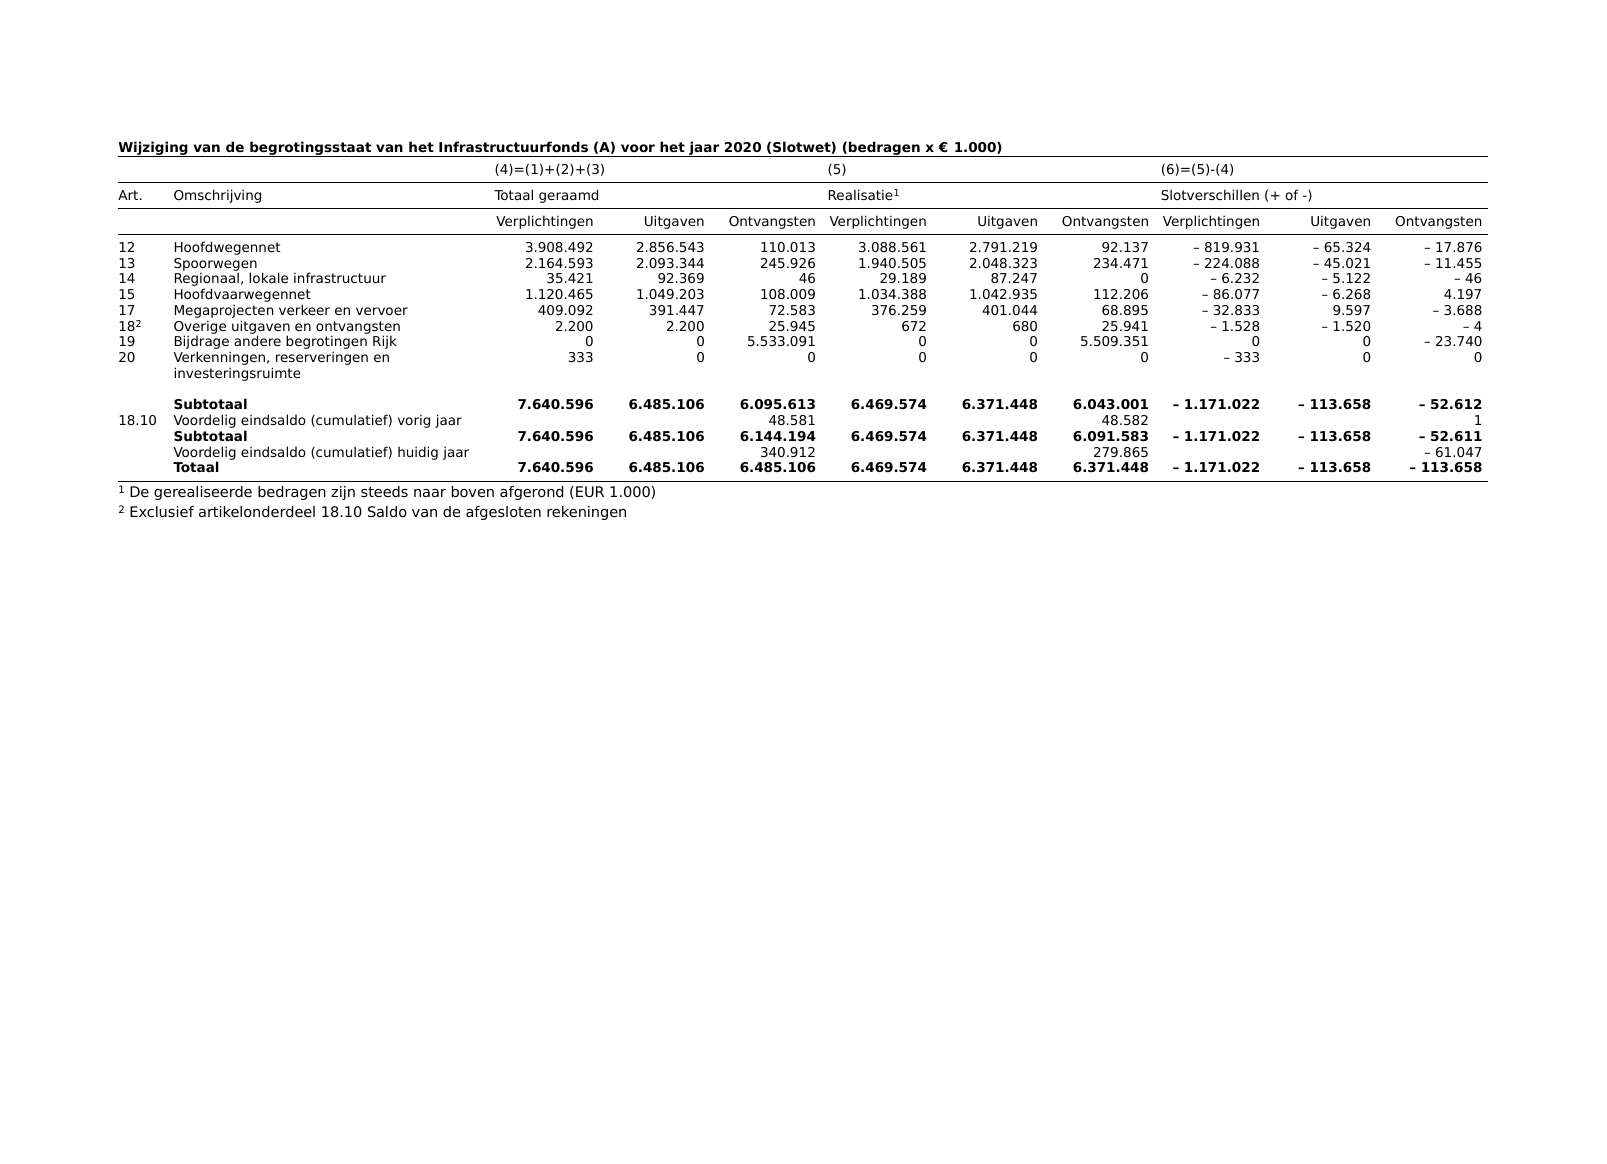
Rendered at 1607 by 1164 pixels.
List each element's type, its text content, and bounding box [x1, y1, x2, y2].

table_cell [933, 444, 1044, 460]
table_cell 2.164.593 [488, 256, 599, 271]
table_cell 333 [488, 350, 599, 381]
table_cell 0 [488, 334, 599, 350]
table_cell – 113.658 [1266, 397, 1377, 413]
table_cell – 11.455 [1377, 256, 1488, 271]
table_cell [599, 381, 710, 397]
table_cell 108.009 [710, 287, 822, 303]
table_cell 3.088.561 [822, 235, 933, 256]
table_cell [118, 209, 167, 234]
table_cell Uitgaven [1266, 209, 1377, 234]
table_cell Regionaal, lokale infrastructuur [168, 271, 488, 287]
table_cell Ontvangsten [710, 209, 822, 234]
table_cell – 46 [1377, 271, 1488, 287]
table_header Wijziging van de begrotingsstaat van het Infrastructuurfonds (A) voor het jaar 2020 (Slotwet) (bedragen x € 1.000) [118, 140, 1488, 156]
table_cell Ontvangsten [1377, 209, 1488, 234]
table_cell – 224.088 [1155, 256, 1266, 271]
table_cell (4)=(1)+(2)+(3) [488, 157, 822, 182]
table_cell 672 [822, 319, 933, 334]
table_cell 6.371.448 [933, 397, 1044, 413]
table_cell – 1.520 [1266, 319, 1377, 334]
table_cell [168, 157, 488, 182]
table_cell 279.865 [1044, 444, 1155, 460]
table_cell – 52.612 [1377, 397, 1488, 413]
table_cell Spoorwegen [168, 256, 488, 271]
table_cell – 52.611 [1377, 429, 1488, 444]
table_cell 680 [933, 319, 1044, 334]
table_cell [488, 381, 599, 397]
table_cell 6.095.613 [710, 397, 822, 413]
table_cell [1155, 444, 1266, 460]
table_cell Overige uitgaven en ontvangsten [168, 319, 488, 334]
table_cell 340.912 [710, 444, 822, 460]
table_cell 29.189 [822, 271, 933, 287]
table_cell 92.369 [599, 271, 710, 287]
table_cell – 86.077 [1155, 287, 1266, 303]
table_cell [1377, 381, 1488, 397]
table_cell 25.945 [710, 319, 822, 334]
table_cell 0 [1266, 350, 1377, 381]
table_cell – 65.324 [1266, 235, 1377, 256]
table_cell 2.200 [599, 319, 710, 334]
table_cell 0 [822, 350, 933, 381]
table_cell [933, 413, 1044, 429]
table_cell 46 [710, 271, 822, 287]
table_cell 2.048.323 [933, 256, 1044, 271]
table_cell – 17.876 [1377, 235, 1488, 256]
table_cell 7.640.596 [488, 460, 599, 481]
table_cell Verkenningen, reserveringen en investeringsruimte [168, 350, 488, 381]
table_cell 409.092 [488, 303, 599, 318]
table_cell 0 [822, 334, 933, 350]
table_cell – 113.658 [1266, 429, 1377, 444]
table_cell – 6.232 [1155, 271, 1266, 287]
table_cell 1.042.935 [933, 287, 1044, 303]
table_cell – 3.688 [1377, 303, 1488, 318]
table_cell 87.247 [933, 271, 1044, 287]
table_cell 1 De gerealiseerde bedragen zijn steeds naar boven afgerond (EUR 1.000) 2 Exclusief artikelonderdeel 18.10 Saldo van de afgesloten rekeningen [118, 482, 1488, 521]
table_cell [488, 444, 599, 460]
table_cell – 1.171.022 [1155, 429, 1266, 444]
table_cell Art. [118, 183, 167, 208]
table_cell [1155, 413, 1266, 429]
table_cell 110.013 [710, 235, 822, 256]
table_cell 6.371.448 [1044, 460, 1155, 481]
table_cell – 113.658 [1377, 460, 1488, 481]
table_cell [1266, 444, 1377, 460]
table_cell 2.093.344 [599, 256, 710, 271]
table_cell 48.582 [1044, 413, 1155, 429]
table_cell Subtotaal [168, 429, 488, 444]
table_cell Hoofdwegennet [168, 235, 488, 256]
table_cell 0 [599, 350, 710, 381]
table_cell [1266, 381, 1377, 397]
table_cell [118, 157, 167, 182]
table_cell 182 [118, 319, 167, 334]
table_cell 6.469.574 [822, 397, 933, 413]
table_cell 6.485.106 [599, 429, 710, 444]
table_cell 0 [599, 334, 710, 350]
table_cell Totaal [168, 460, 488, 481]
table_cell – 819.931 [1155, 235, 1266, 256]
table_cell [933, 381, 1044, 397]
table_cell – 1.171.022 [1155, 397, 1266, 413]
table_cell 0 [1044, 271, 1155, 287]
table_cell Verplichtingen [822, 209, 933, 234]
table_cell – 45.021 [1266, 256, 1377, 271]
table_cell Voordelig eindsaldo (cumulatief) huidig jaar [168, 444, 488, 460]
table_cell 2.200 [488, 319, 599, 334]
table_cell 18.10 [118, 413, 167, 429]
table_cell 5.509.351 [1044, 334, 1155, 350]
table_cell Subtotaal [168, 397, 488, 413]
table_cell 1.049.203 [599, 287, 710, 303]
table_cell 6.091.583 [1044, 429, 1155, 444]
table_cell – 333 [1155, 350, 1266, 381]
table_cell – 61.047 [1377, 444, 1488, 460]
table_cell [118, 397, 167, 413]
table_cell 20 [118, 350, 167, 381]
table_cell 6.485.106 [710, 460, 822, 481]
table_cell 245.926 [710, 256, 822, 271]
table_cell 6.485.106 [599, 397, 710, 413]
table_cell 1 [1377, 413, 1488, 429]
table_cell Uitgaven [933, 209, 1044, 234]
table_cell 15 [118, 287, 167, 303]
table_cell 1.034.388 [822, 287, 933, 303]
table_cell [488, 413, 599, 429]
table_cell 9.597 [1266, 303, 1377, 318]
table_cell – 32.833 [1155, 303, 1266, 318]
table_cell 12 [118, 235, 167, 256]
table_cell Verplichtingen [488, 209, 599, 234]
table_cell Totaal geraamd [488, 183, 822, 208]
table_cell [118, 444, 167, 460]
table_cell 0 [933, 334, 1044, 350]
table_cell [822, 444, 933, 460]
table_cell 2.791.219 [933, 235, 1044, 256]
table_cell Ontvangsten [1044, 209, 1155, 234]
table_cell 7.640.596 [488, 429, 599, 444]
table_cell [118, 381, 167, 397]
table_cell [1044, 381, 1155, 397]
table_cell [710, 381, 822, 397]
table_cell Omschrijving [168, 183, 488, 208]
table_cell 6.485.106 [599, 460, 710, 481]
table_cell 401.044 [933, 303, 1044, 318]
table_cell – 113.658 [1266, 460, 1377, 481]
table_cell Voordelig eindsaldo (cumulatief) vorig jaar [168, 413, 488, 429]
table_cell 25.941 [1044, 319, 1155, 334]
table_cell (6)=(5)-(4) [1155, 157, 1488, 182]
table_cell 35.421 [488, 271, 599, 287]
table_cell 68.895 [1044, 303, 1155, 318]
table_cell 48.581 [710, 413, 822, 429]
table_cell 6.371.448 [933, 460, 1044, 481]
table_cell – 4 [1377, 319, 1488, 334]
table_cell [168, 381, 488, 397]
table_cell Uitgaven [599, 209, 710, 234]
table_cell 92.137 [1044, 235, 1155, 256]
table_cell 3.908.492 [488, 235, 599, 256]
table_cell Hoofdvaarwegennet [168, 287, 488, 303]
table_cell 391.447 [599, 303, 710, 318]
table_cell 0 [1044, 350, 1155, 381]
table_cell 4.197 [1377, 287, 1488, 303]
table_cell [168, 209, 488, 234]
table_cell 72.583 [710, 303, 822, 318]
table_cell 234.471 [1044, 256, 1155, 271]
table_cell – 1.528 [1155, 319, 1266, 334]
table_cell 1.120.465 [488, 287, 599, 303]
table_cell [599, 413, 710, 429]
table_cell – 5.122 [1266, 271, 1377, 287]
table_cell 112.206 [1044, 287, 1155, 303]
table_cell 0 [1266, 334, 1377, 350]
table_cell – 6.268 [1266, 287, 1377, 303]
table_cell 0 [933, 350, 1044, 381]
table_cell 6.469.574 [822, 460, 933, 481]
table_cell 6.469.574 [822, 429, 933, 444]
table_cell 0 [1155, 334, 1266, 350]
table_cell (5) [822, 157, 1155, 182]
table_cell Verplichtingen [1155, 209, 1266, 234]
table_cell Slotverschillen (+ of -) [1155, 183, 1488, 208]
table_cell [1155, 381, 1266, 397]
table_cell 1.940.505 [822, 256, 933, 271]
table_cell Bijdrage andere begrotingen Rijk [168, 334, 488, 350]
table_cell [118, 460, 167, 481]
table_cell 14 [118, 271, 167, 287]
table_cell 6.371.448 [933, 429, 1044, 444]
table_cell [118, 429, 167, 444]
table_cell Megaprojecten verkeer en vervoer [168, 303, 488, 318]
table_cell 2.856.543 [599, 235, 710, 256]
table_cell 6.043.001 [1044, 397, 1155, 413]
table_cell 17 [118, 303, 167, 318]
table_cell – 23.740 [1377, 334, 1488, 350]
table_cell Realisatie1 [822, 183, 1155, 208]
table_cell 6.144.194 [710, 429, 822, 444]
table_cell 5.533.091 [710, 334, 822, 350]
table_cell 7.640.596 [488, 397, 599, 413]
table_cell [1266, 413, 1377, 429]
table_cell 0 [1377, 350, 1488, 381]
table_cell – 1.171.022 [1155, 460, 1266, 481]
table_cell 376.259 [822, 303, 933, 318]
table_cell 0 [710, 350, 822, 381]
table_cell 13 [118, 256, 167, 271]
table_cell [822, 413, 933, 429]
table_cell [599, 444, 710, 460]
table_cell 19 [118, 334, 167, 350]
table_cell [822, 381, 933, 397]
